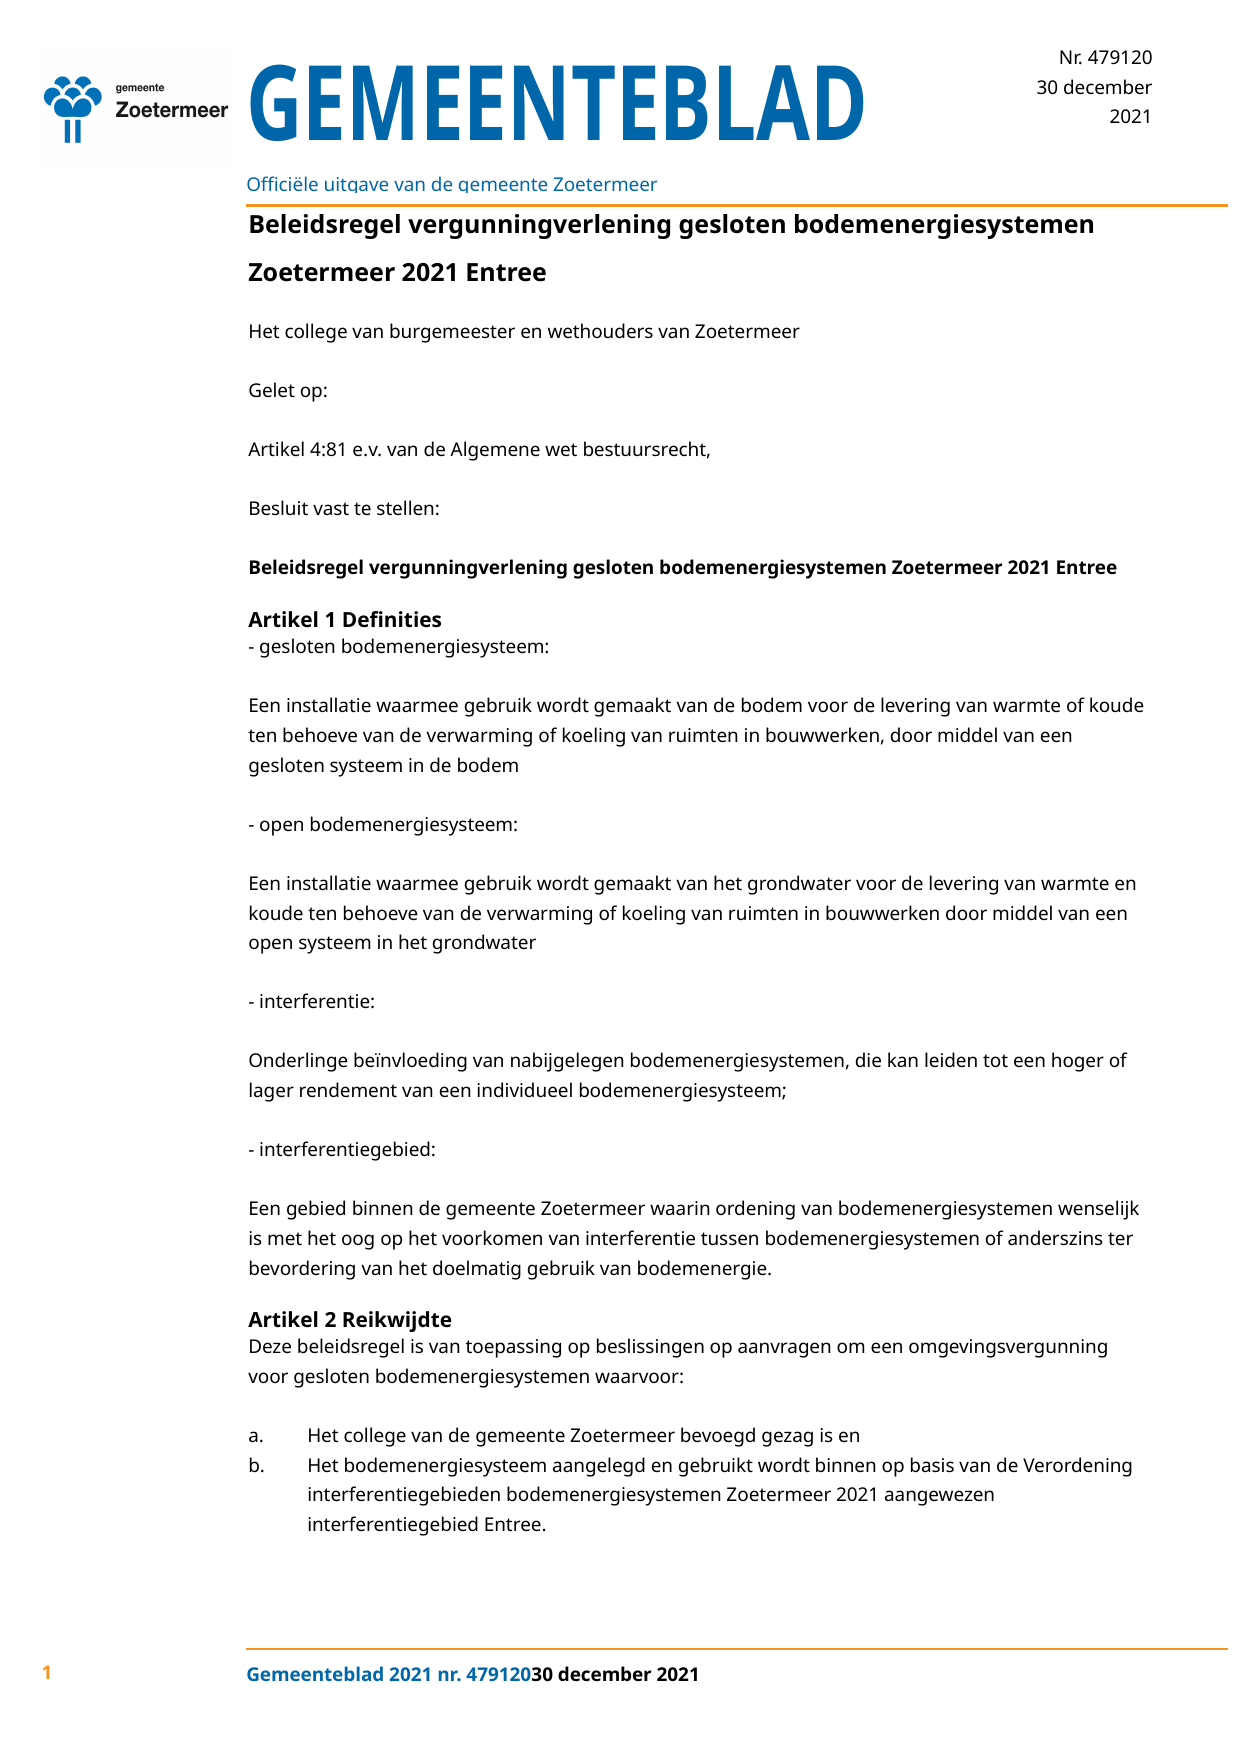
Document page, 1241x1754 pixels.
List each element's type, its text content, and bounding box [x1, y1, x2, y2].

text - interferentie: [248, 988, 1152, 1014]
text Een installatie waarmee gebruik wordt gemaakt van het grondwater voor de levering van warmte en koude ten behoeve van de verwarming of koeling van ruimten in bouwwerken door middel van een open systeem in het grondwater [248, 870, 1152, 955]
text Artikel 2 Reikwijdte [248, 1305, 1152, 1333]
text Het college van burgemeester en wethouders van Zoetermeer [248, 318, 1152, 344]
text Gelet op: [248, 377, 1152, 403]
text Artikel 4:81 e.v. van de Algemene wet bestuursrecht, [248, 436, 1152, 462]
text Een installatie waarmee gebruik wordt gemaakt van de bodem voor de levering van warmte of koude ten behoeve van de verwarming of koeling van ruimten in bouwwerken, door middel van een gesloten systeem in de bodem [248, 693, 1152, 777]
text Besluit vast te stellen: [248, 495, 1152, 521]
text Beleidsregel vergunningverlening gesloten bodemenergiesystemen Zoetermeer 2021 Entree [248, 554, 1152, 580]
list Het college van de gemeente Zoetermeer bevoegd gezag is en [248, 1422, 1152, 1448]
text Beleidsregel vergunningverlening gesloten bodemenergiesystemen Zoetermeer 2021 Entree [248, 207, 1152, 288]
text Onderlinge beïnvloeding van nabijgelegen bodemenergiesystemen, die kan leiden tot een hoger of lager rendement van een individueel bodemenergiesysteem; [248, 1048, 1152, 1103]
text - open bodemenergiesysteem: [248, 811, 1152, 837]
picture [41, 47, 231, 172]
list Het bodemenergiesysteem aangelegd en gebruikt wordt binnen op basis van de Verordening interferentiegebieden bodemenergiesystemen Zoetermeer 2021 aangewezen interferentiegebied Entree. [248, 1452, 1152, 1537]
text Deze beleidsregel is van toepassing op beslissingen op aanvragen om een omgevingsvergunning voor gesloten bodemenergiesystemen waarvoor: [248, 1333, 1152, 1389]
text Een gebied binnen de gemeente Zoetermeer waarin ordening van bodemenergiesystemen wenselijk is met het oog op het voorkomen van interferentie tussen bodemenergiesystemen of anderszins ter bevordering van het doelmatig gebruik van bodemenergie. [248, 1196, 1152, 1280]
text - gesloten bodemenergiesysteem: [248, 633, 1152, 659]
text - interferentiegebied: [248, 1136, 1152, 1162]
text Artikel 1 Definities [248, 605, 1152, 633]
